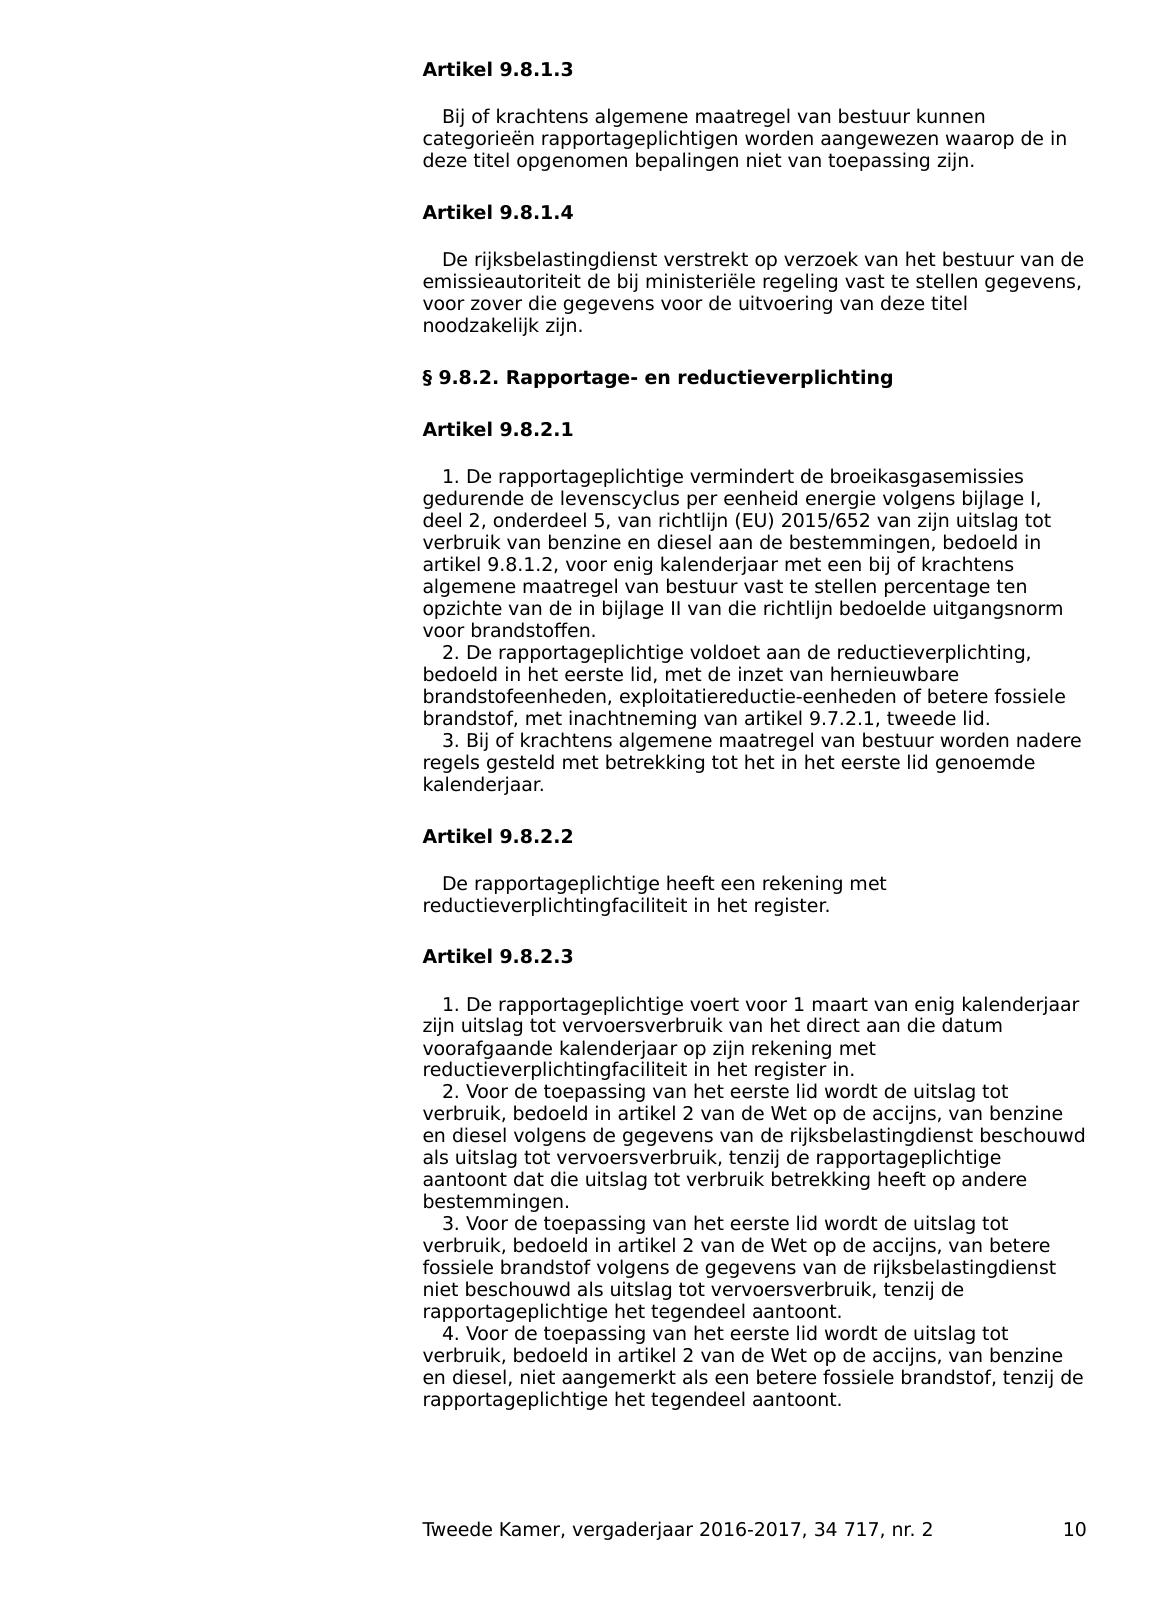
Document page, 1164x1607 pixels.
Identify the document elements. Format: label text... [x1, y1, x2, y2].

subtitle Artikel 9.8.2.3 [422, 946, 1087, 968]
text 1. De rapportageplichtige voert voor 1 maart van enig kalenderjaar zijn uitslag tot vervoersverbruik van het direct aan die datum voorafgaande kalenderjaar op zijn rekening met reductieverplichtingfaciliteit in het register in. [422, 993, 1087, 1081]
text Bij of krachtens algemene maatregel van bestuur kunnen categorieën rapportageplichtigen worden aangewezen waarop de in deze titel opgenomen bepalingen niet van toepassing zijn. [422, 106, 1087, 172]
text 2. Voor de toepassing van het eerste lid wordt de uitslag tot verbruik, bedoeld in artikel 2 van de Wet op de accijns, van benzine en diesel volgens de gegevens van de rijksbelastingdienst beschouwd als uitslag tot vervoersverbruik, tenzij de rapportageplichtige aantoont dat die uitslag tot verbruik betrekking heeft op andere bestemmingen. [422, 1081, 1087, 1213]
text 2. De rapportageplichtige voldoet aan de reductieverplichting, bedoeld in het eerste lid, met de inzet van hernieuwbare brandstofeenheden, exploitatiereductie-eenheden of betere fossiele brandstof, met inachtneming van artikel 9.7.2.1, tweede lid. [422, 642, 1087, 729]
subtitle Artikel 9.8.1.4 [422, 202, 1087, 224]
text 1. De rapportageplichtige vermindert de broeikasgasemissies gedurende de levenscyclus per eenheid energie volgens bijlage I, deel 2, onderdeel 5, van richtlijn (EU) 2015/652 van zijn uitslag tot verbruik van benzine en diesel aan de bestemmingen, bedoeld in artikel 9.8.1.2, voor enig kalenderjaar met een bij of krachtens algemene maatregel van bestuur vast te stellen percentage ten opzichte van de in bijlage II van die richtlijn bedoelde uitgangsnorm voor brandstoffen. [422, 466, 1087, 642]
text De rapportageplichtige heeft een rekening met reductieverplichtingfaciliteit in het register. [422, 872, 1087, 916]
text 3. Voor de toepassing van het eerste lid wordt de uitslag tot verbruik, bedoeld in artikel 2 van de Wet op de accijns, van betere fossiele brandstof volgens de gegevens van de rijksbelastingdienst niet beschouwd als uitslag tot vervoersverbruik, tenzij de rapportageplichtige het tegendeel aantoont. [422, 1213, 1087, 1323]
text De rijksbelastingdienst verstrekt op verzoek van het bestuur van de emissieautoriteit de bij ministeriële regeling vast te stellen gegevens, voor zover die gegevens voor de uitvoering van deze titel noodzakelijk zijn. [422, 249, 1087, 337]
subtitle Artikel 9.8.2.2 [422, 826, 1087, 847]
text 3. Bij of krachtens algemene maatregel van bestuur worden nadere regels gesteld met betrekking tot het in het eerste lid genoemde kalenderjaar. [422, 729, 1087, 796]
text 4. Voor de toepassing van het eerste lid wordt de uitslag tot verbruik, bedoeld in artikel 2 van de Wet op de accijns, van benzine en diesel, niet aangemerkt als een betere fossiele brandstof, tenzij de rapportageplichtige het tegendeel aantoont. [422, 1323, 1087, 1411]
subtitle § 9.8.2. Rapportage- en reductieverplichting [422, 367, 1087, 389]
subtitle Artikel 9.8.1.3 [422, 59, 1087, 81]
subtitle Artikel 9.8.2.1 [422, 419, 1087, 441]
